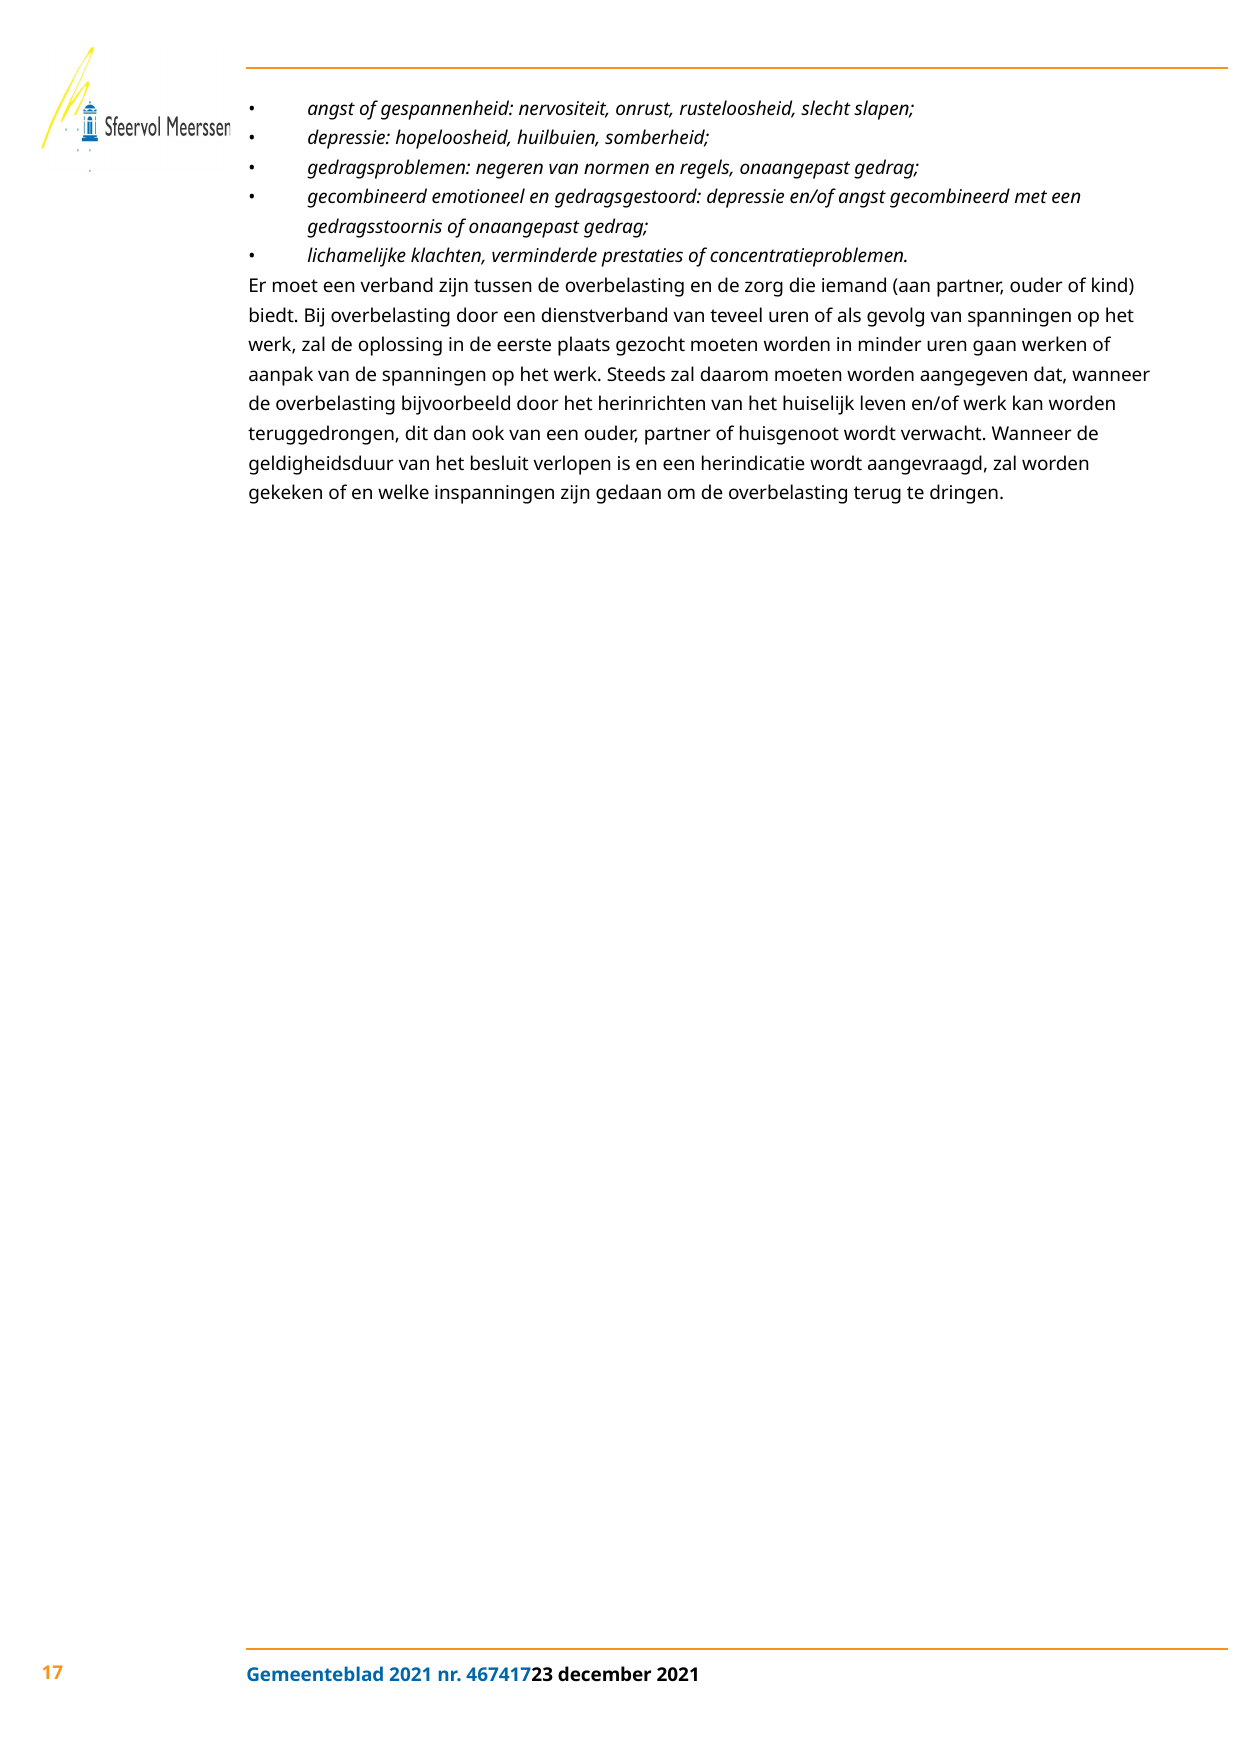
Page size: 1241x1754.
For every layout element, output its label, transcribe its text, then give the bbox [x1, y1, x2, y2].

list depressie: hopeloosheid, huilbuien, somberheid; [248, 124, 1152, 150]
text Er moet een verband zijn tussen de overbelasting en de zorg die iemand (aan partner, ouder of kind) biedt. Bij overbelasting door een dienstverband van teveel uren of als gevolg van spanningen op het werk, zal de oplossing in de eerste plaats gezocht moeten worden in minder uren gaan werken of aanpak van de spanningen op het werk. Steeds zal daarom moeten worden aangegeven dat, wanneer de overbelasting bijvoorbeeld door het herinrichten van het huiselijk leven en/of werk kan worden teruggedrongen, dit dan ook van een ouder, partner of huisgenoot wordt verwacht. Wanneer de geldigheidsduur van het besluit verlopen is en een herindicatie wordt aangevraagd, zal worden gekeken of en welke inspanningen zijn gedaan om de overbelasting terug te dringen. [248, 272, 1152, 505]
list lichamelijke klachten, verminderde prestaties of concentratieproblemen. [248, 243, 1152, 268]
list angst of gespannenheid: nervositeit, onrust, rusteloosheid, slecht slapen; [248, 95, 1152, 121]
list gedragsproblemen: negeren van normen en regels, onaangepast gedrag; [248, 154, 1152, 180]
picture [41, 47, 231, 172]
list gecombineerd emotioneel en gedragsgestoord: depressie en/of angst gecombineerd met een gedragsstoornis of onaangepast gedrag; [248, 183, 1152, 239]
